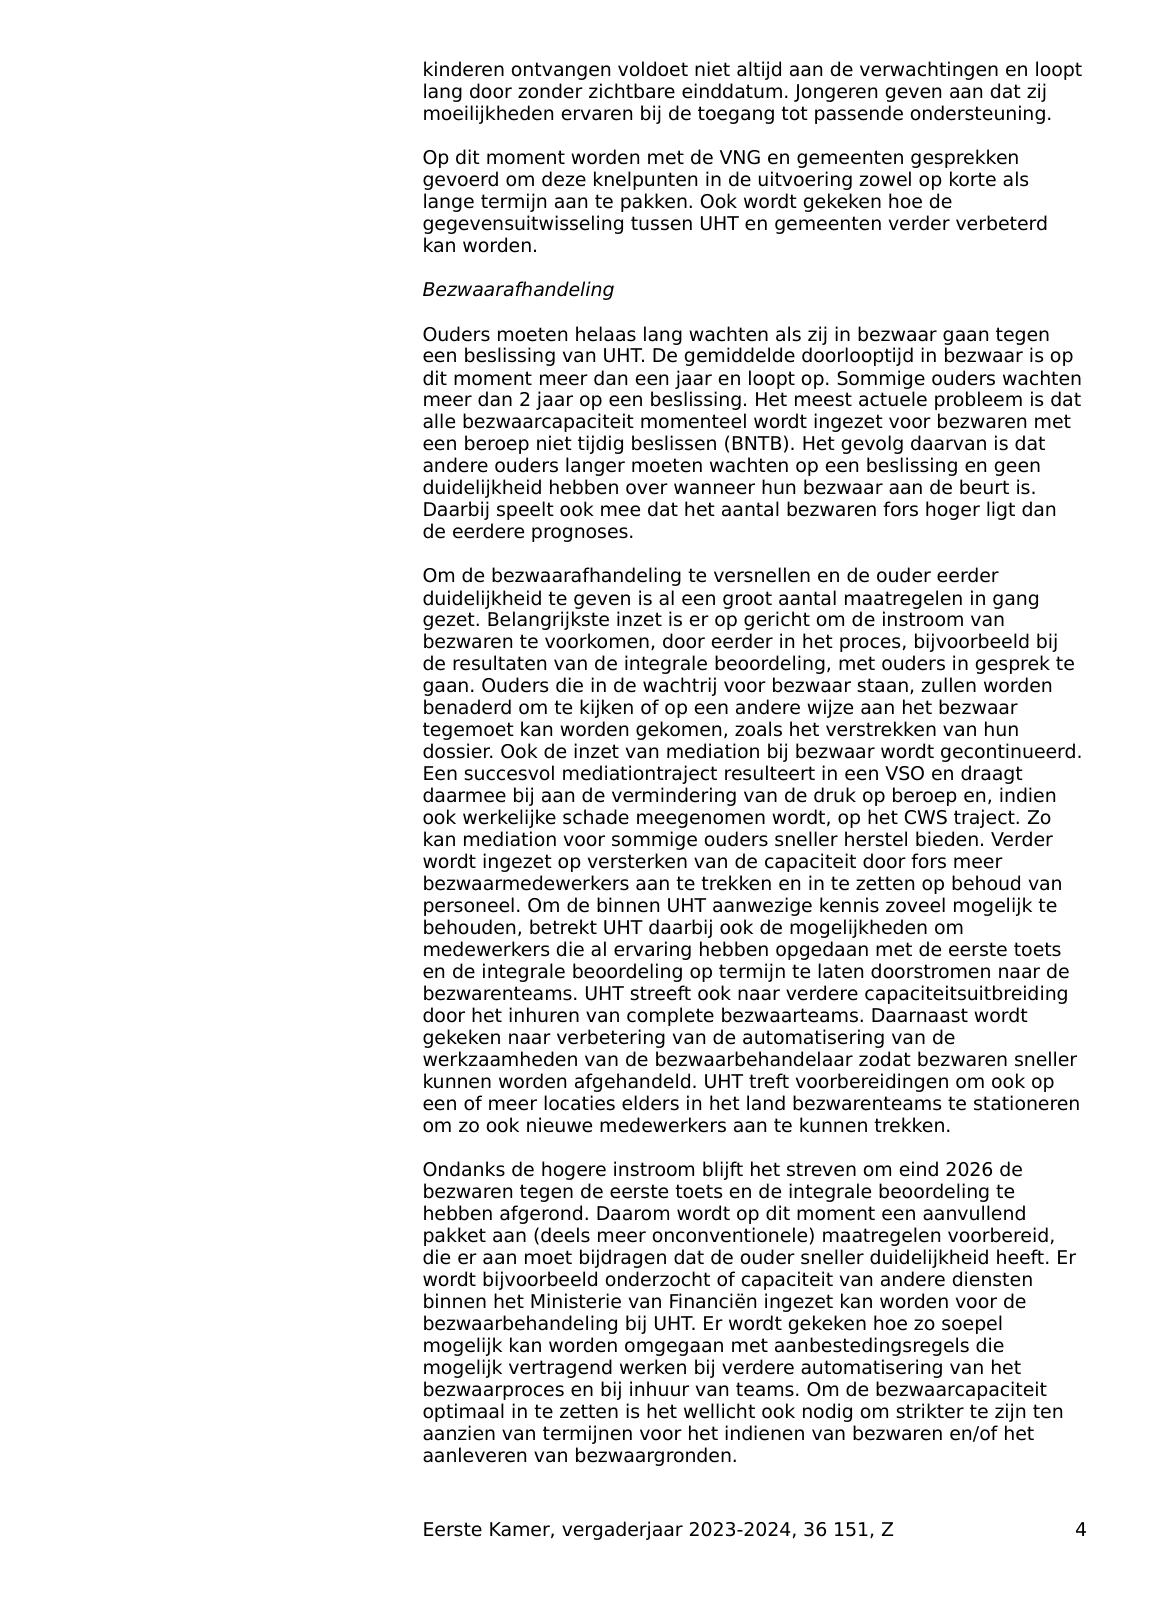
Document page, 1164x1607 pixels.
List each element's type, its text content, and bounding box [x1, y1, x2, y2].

text Ouders moeten helaas lang wachten als zij in bezwaar gaan tegen een beslissing van UHT. De gemiddelde doorlooptijd in bezwaar is op dit moment meer dan een jaar en loopt op. Sommige ouders wachten meer dan 2 jaar op een beslissing. Het meest actuele probleem is dat alle bezwaarcapaciteit momenteel wordt ingezet voor bezwaren met een beroep niet tijdig beslissen (BNTB). Het gevolg daarvan is dat andere ouders langer moeten wachten op een beslissing en geen duidelijkheid hebben over wanneer hun bezwaar aan de beurt is. Daarbij speelt ook mee dat het aantal bezwaren fors hoger ligt dan de eerdere prognoses. [422, 323, 1087, 543]
text kinderen ontvangen voldoet niet altijd aan de verwachtingen en loopt lang door zonder zichtbare einddatum. Jongeren geven aan dat zij moeilijkheden ervaren bij de toegang tot passende ondersteuning. [422, 59, 1087, 125]
subtitle Bezwaarafhandeling [422, 279, 1087, 301]
text Op dit moment worden met de VNG en gemeenten gesprekken gevoerd om deze knelpunten in de uitvoering zowel op korte als lange termijn aan te pakken. Ook wordt gekeken hoe de gegevensuitwisseling tussen UHT en gemeenten verder verbeterd kan worden. [422, 147, 1087, 257]
text Om de bezwaarafhandeling te versnellen en de ouder eerder duidelijkheid te geven is al een groot aantal maatregelen in gang gezet. Belangrijkste inzet is er op gericht om de instroom van bezwaren te voorkomen, door eerder in het proces, bijvoorbeeld bij de resultaten van de integrale beoordeling, met ouders in gesprek te gaan. Ouders die in de wachtrij voor bezwaar staan, zullen worden benaderd om te kijken of op een andere wijze aan het bezwaar tegemoet kan worden gekomen, zoals het verstrekken van hun dossier. Ook de inzet van mediation bij bezwaar wordt gecontinueerd. Een succesvol mediationtraject resulteert in een VSO en draagt daarmee bij aan de vermindering van de druk op beroep en, indien ook werkelijke schade meegenomen wordt, op het CWS traject. Zo kan mediation voor sommige ouders sneller herstel bieden. Verder wordt ingezet op versterken van de capaciteit door fors meer bezwaarmedewerkers aan te trekken en in te zetten op behoud van personeel. Om de binnen UHT aanwezige kennis zoveel mogelijk te behouden, betrekt UHT daarbij ook de mogelijkheden om medewerkers die al ervaring hebben opgedaan met de eerste toets en de integrale beoordeling op termijn te laten doorstromen naar de bezwarenteams. UHT streeft ook naar verdere capaciteitsuitbreiding door het inhuren van complete bezwaarteams. Daarnaast wordt gekeken naar verbetering van de automatisering van de werkzaamheden van de bezwaarbehandelaar zodat bezwaren sneller kunnen worden afgehandeld. UHT treft voorbereidingen om ook op een of meer locaties elders in het land bezwarenteams te stationeren om zo ook nieuwe medewerkers aan te kunnen trekken. [422, 565, 1087, 1137]
text Ondanks de hogere instroom blijft het streven om eind 2026 de bezwaren tegen de eerste toets en de integrale beoordeling te hebben afgerond. Daarom wordt op dit moment een aanvullend pakket aan (deels meer onconventionele) maatregelen voorbereid, die er aan moet bijdragen dat de ouder sneller duidelijkheid heeft. Er wordt bijvoorbeeld onderzocht of capaciteit van andere diensten binnen het Ministerie van Financiën ingezet kan worden voor de bezwaarbehandeling bij UHT. Er wordt gekeken hoe zo soepel mogelijk kan worden omgegaan met aanbestedingsregels die mogelijk vertragend werken bij verdere automatisering van het bezwaarproces en bij inhuur van teams. Om de bezwaarcapaciteit optimaal in te zetten is het wellicht ook nodig om strikter te zijn ten aanzien van termijnen voor het indienen van bezwaren en/of het aanleveren van bezwaargronden. [422, 1159, 1087, 1467]
